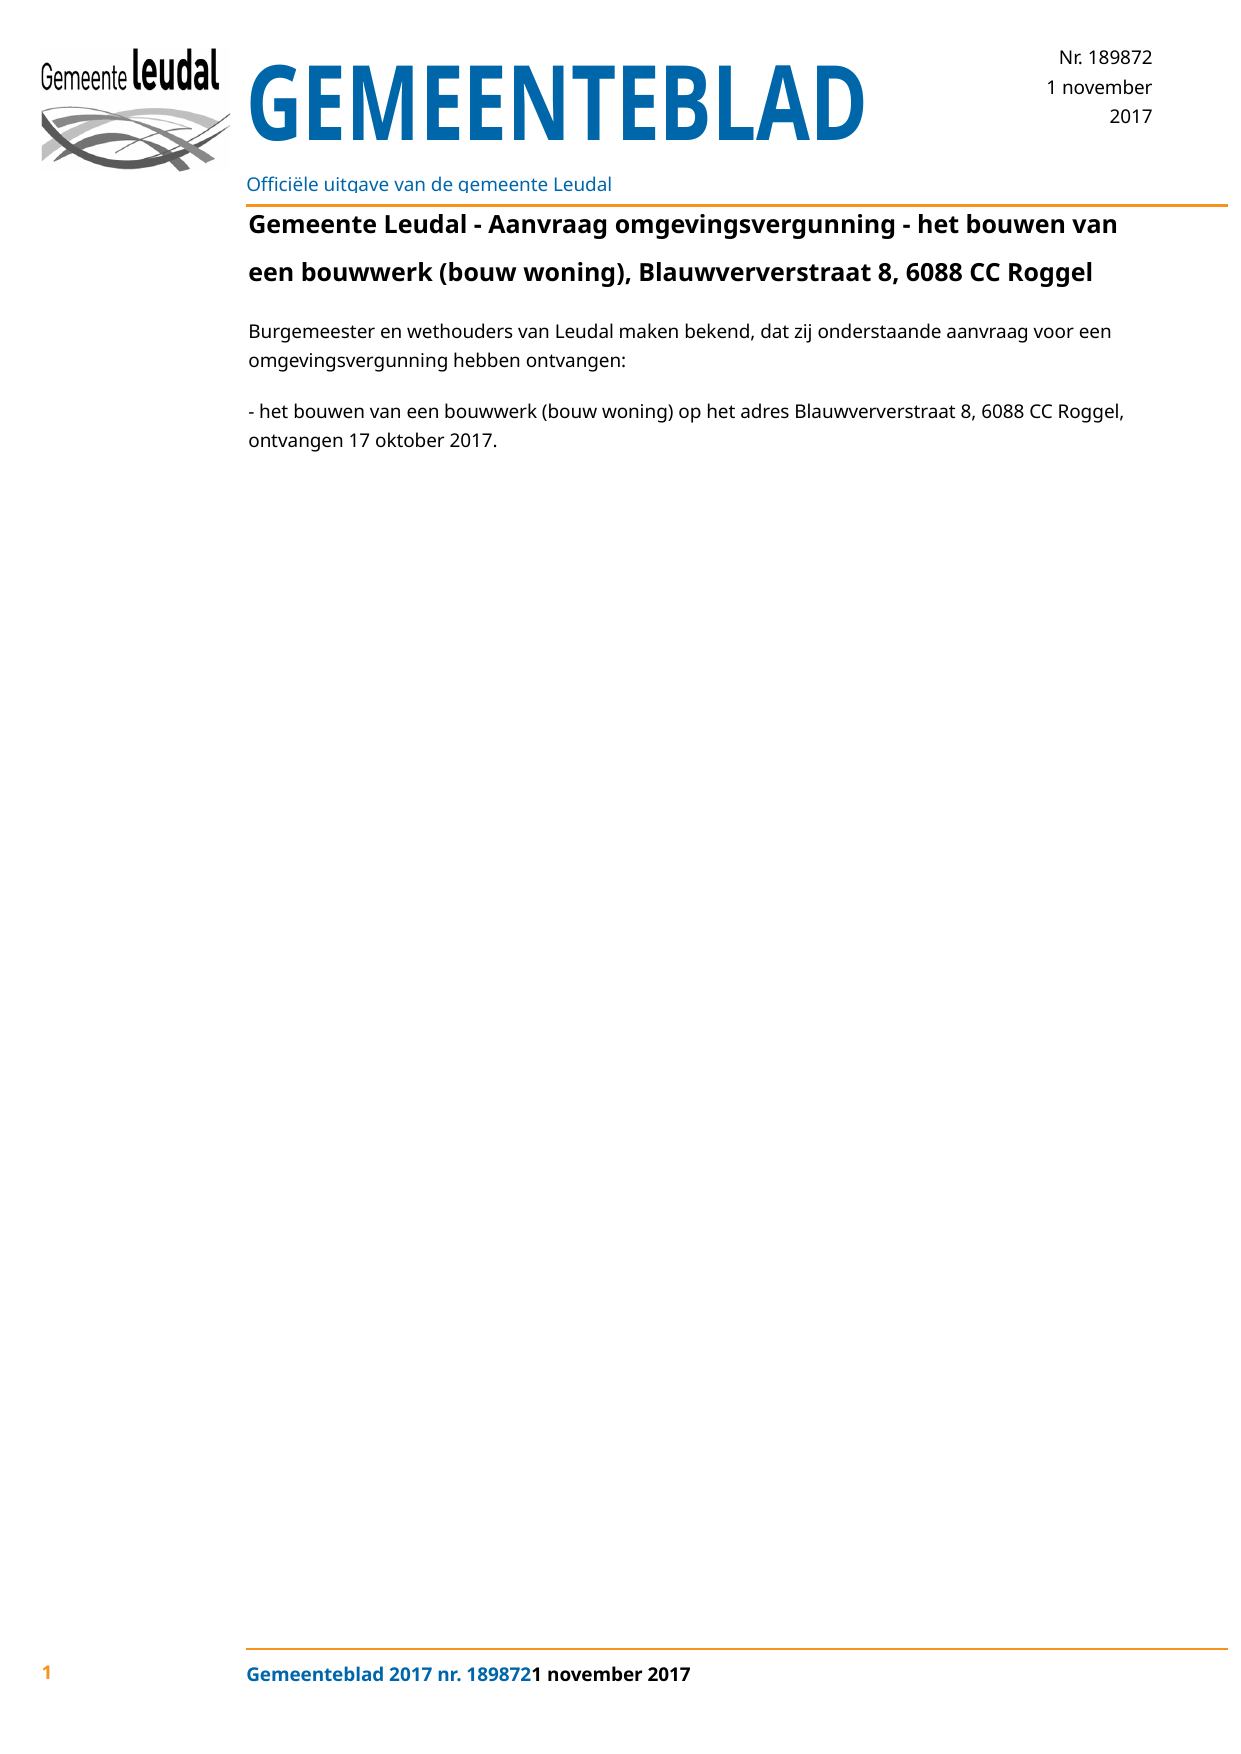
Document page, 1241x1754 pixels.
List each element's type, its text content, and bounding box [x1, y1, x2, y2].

picture [41, 47, 231, 172]
text Gemeente Leudal - Aanvraag omgevingsvergunning - het bouwen van een bouwwerk (bouw woning), Blauwververstraat 8, 6088 CC Roggel [248, 207, 1152, 288]
text - het bouwen van een bouwwerk (bouw woning) op het adres Blauwververstraat 8, 6088 CC Roggel, ontvangen 17 oktober 2017. [248, 398, 1152, 453]
text Burgemeester en wethouders van Leudal maken bekend, dat zij onderstaande aanvraag voor een omgevingsvergunning hebben ontvangen: [248, 318, 1152, 373]
